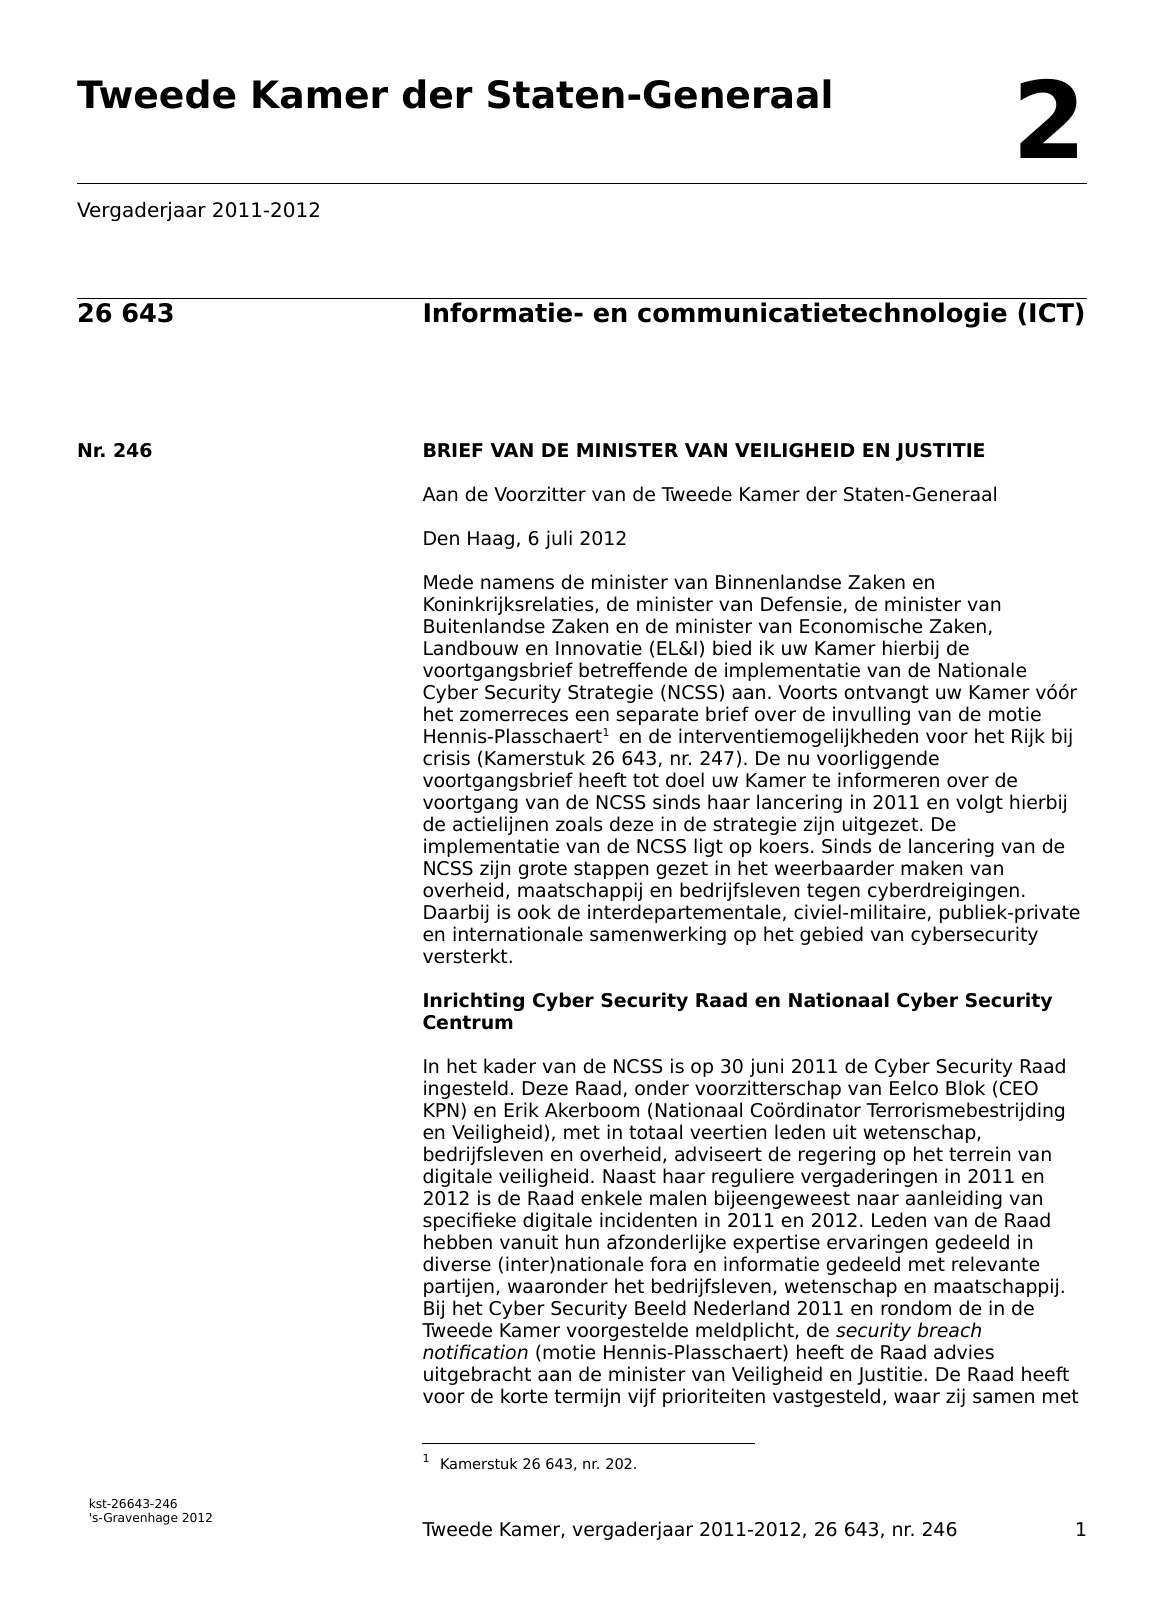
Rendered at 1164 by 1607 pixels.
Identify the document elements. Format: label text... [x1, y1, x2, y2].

subtitle Nr. 246 BRIEF VAN DE MINISTER VAN VEILIGHEID EN JUSTITIE [77, 440, 1087, 462]
subtitle Inrichting Cyber Security Raad en Nationaal Cyber Security Centrum [422, 990, 1087, 1034]
text Mede namens de minister van Binnenlandse Zaken en Koninkrijksrelaties, de minister van Defensie, de minister van Buitenlandse Zaken en de minister van Economische Zaken, Landbouw en Innovatie (EL&I) bied ik uw Kamer hierbij de voortgangsbrief betreffende de implementatie van de Nationale Cyber Security Strategie (NCSS) aan. Voorts ontvangt uw Kamer vóór het zomerreces een separate brief over de invulling van de motie Hennis-Plasschaert en de interventiemogelijkheden voor het Rijk bij crisis (Kamerstuk 26 643, nr. 247). De nu voorliggende voortgangsbrief heeft tot doel uw Kamer te informeren over de voortgang van de NCSS sinds haar lancering in 2011 en volgt hierbij de actielijnen zoals deze in de strategie zijn uitgezet. De implementatie van de NCSS ligt op koers. Sinds de lancering van de NCSS zijn grote stappen gezet in het weerbaarder maken van overheid, maatschappij en bedrijfsleven tegen cyberdreigingen. Daarbij is ook de interdepartementale, civiel-militaire, publiek-private en internationale samenwerking op het gebied van cybersecurity versterkt. [422, 572, 1087, 968]
text In het kader van de NCSS is op 30 juni 2011 de Cyber Security Raad ingesteld. Deze Raad, onder voorzitterschap van Eelco Blok (CEO KPN) en Erik Akerboom (Nationaal Coördinator Terrorismebestrijding en Veiligheid), met in totaal veertien leden uit wetenschap, bedrijfsleven en overheid, adviseert de regering op het terrein van digitale veiligheid. Naast haar reguliere vergaderingen in 2011 en 2012 is de Raad enkele malen bijeengeweest naar aanleiding van specifieke digitale incidenten in 2011 en 2012. Leden van de Raad hebben vanuit hun afzonderlijke expertise ervaringen gedeeld in diverse (inter)nationale fora en informatie gedeeld met relevante partijen, waaronder het bedrijfsleven, wetenschap en maatschappij. Bij het Cyber Security Beeld Nederland 2011 en rondom de in de Tweede Kamer voorgestelde meldplicht, de security breach notification (motie Hennis-Plasschaert) heeft de Raad advies uitgebracht aan de minister van Veiligheid en Justitie. De Raad heeft voor de korte termijn vijf prioriteiten vastgesteld, waar zij samen met [422, 1056, 1087, 1408]
text kst-26643-246 [88, 1497, 323, 1511]
table_header Tweede Kamer der Staten-Generaal [77, 59, 886, 183]
table_header 2 [886, 59, 1087, 183]
text Aan de Voorzitter van de Tweede Kamer der Staten-Generaal [422, 484, 1087, 506]
text Kamerstuk 26 643, nr. 202. [422, 1452, 1087, 1474]
table_cell Vergaderjaar 2011-2012 [77, 184, 1087, 298]
text 's-Gravenhage 2012 [88, 1511, 323, 1525]
subtitle 26 643 Informatie- en communicatietechnologie (ICT) [77, 299, 1087, 329]
text Den Haag, 6 juli 2012 [422, 528, 1087, 550]
